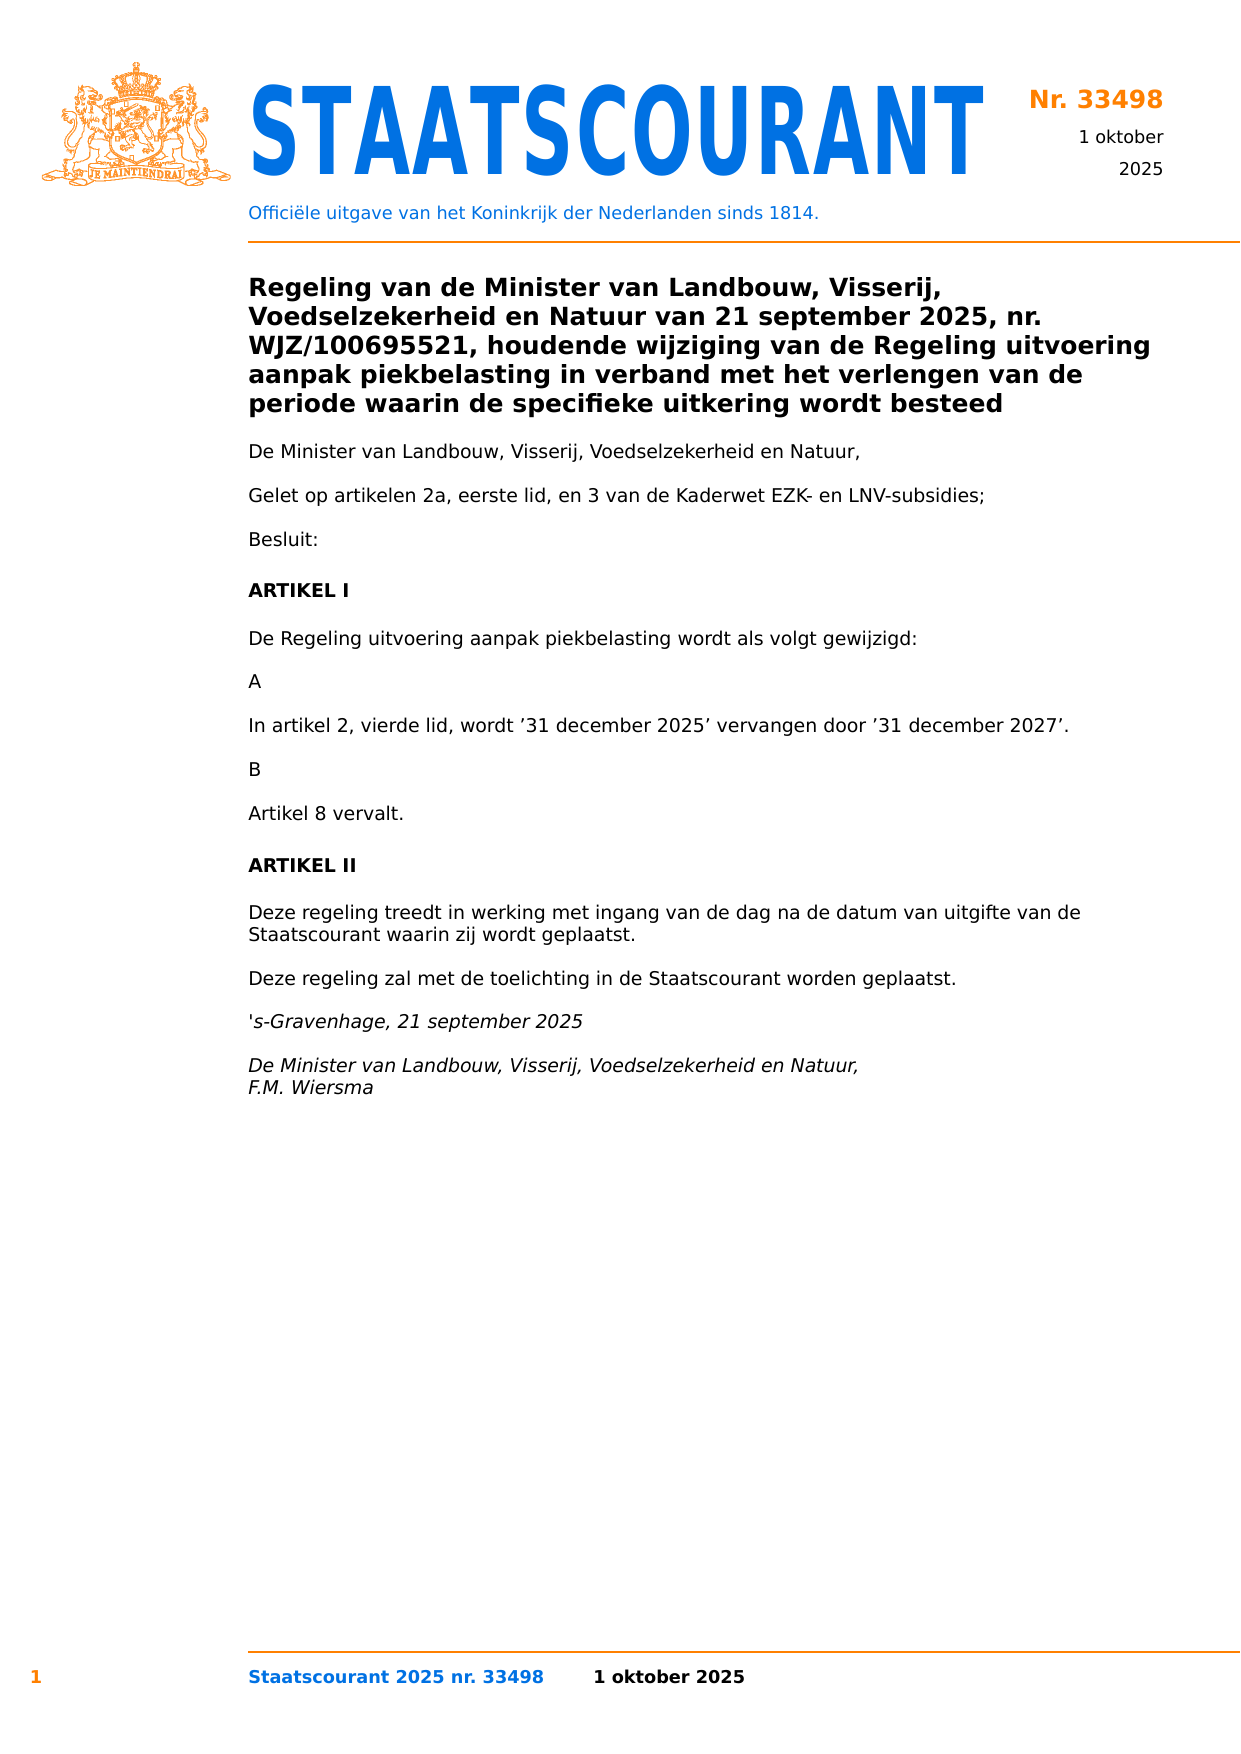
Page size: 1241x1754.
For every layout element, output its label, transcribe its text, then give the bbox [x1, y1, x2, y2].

text De Minister van Landbouw, Visserij, Voedselzekerheid en Natuur, [248, 441, 1163, 463]
table_cell 2025 [998, 153, 1240, 203]
table_cell 1 oktober [998, 121, 1240, 153]
subtitle Regeling van de Minister van Landbouw, Visserij, Voedselzekerheid en Natuur van 21 september 2025, nr. WJZ/100695521, houdende wijziging van de Regeling uitvoering aanpak piekbelasting in verband met het verlengen van de periode waarin de specifieke uitkering wordt besteed [248, 273, 1163, 419]
text 's-Gravenhage, 21 september 2025 [248, 1011, 1163, 1033]
text Deze regeling treedt in werking met ingang van de dag na de datum van uitgifte van de Staatscourant waarin zij wordt geplaatst. [248, 902, 1163, 946]
text Besluit: [248, 528, 1163, 550]
text Deze regeling zal met de toelichting in de Staatscourant worden geplaatst. [248, 968, 1163, 989]
text De Minister van Landbouw, Visserij, Voedselzekerheid en Natuur, F.M. Wiersma [248, 1055, 1163, 1099]
text Artikel 8 vervalt. [248, 803, 1163, 825]
text B [248, 759, 1163, 781]
text De Regeling uitvoering aanpak piekbelasting wordt als volgt gewijzigd: [248, 627, 1163, 649]
text In artikel 2, vierde lid, wordt ’31 december 2025’ vervangen door ’31 december 2027’. [248, 715, 1163, 737]
text Gelet op artikelen 2a, eerste lid, en 3 van de Kaderwet EZK- en LNV-subsidies; [248, 484, 1163, 507]
table_header [25, 62, 248, 241]
table_header STAATSCOURANT [248, 62, 998, 203]
subtitle ARTIKEL II [248, 855, 1163, 877]
table_header Nr. 33498 [998, 62, 1240, 121]
picture [41, 62, 231, 186]
subtitle ARTIKEL I [248, 580, 1163, 602]
text A [248, 671, 1163, 693]
table_cell Officiële uitgave van het Koninkrijk der Nederlanden sinds 1814. [248, 203, 1240, 241]
